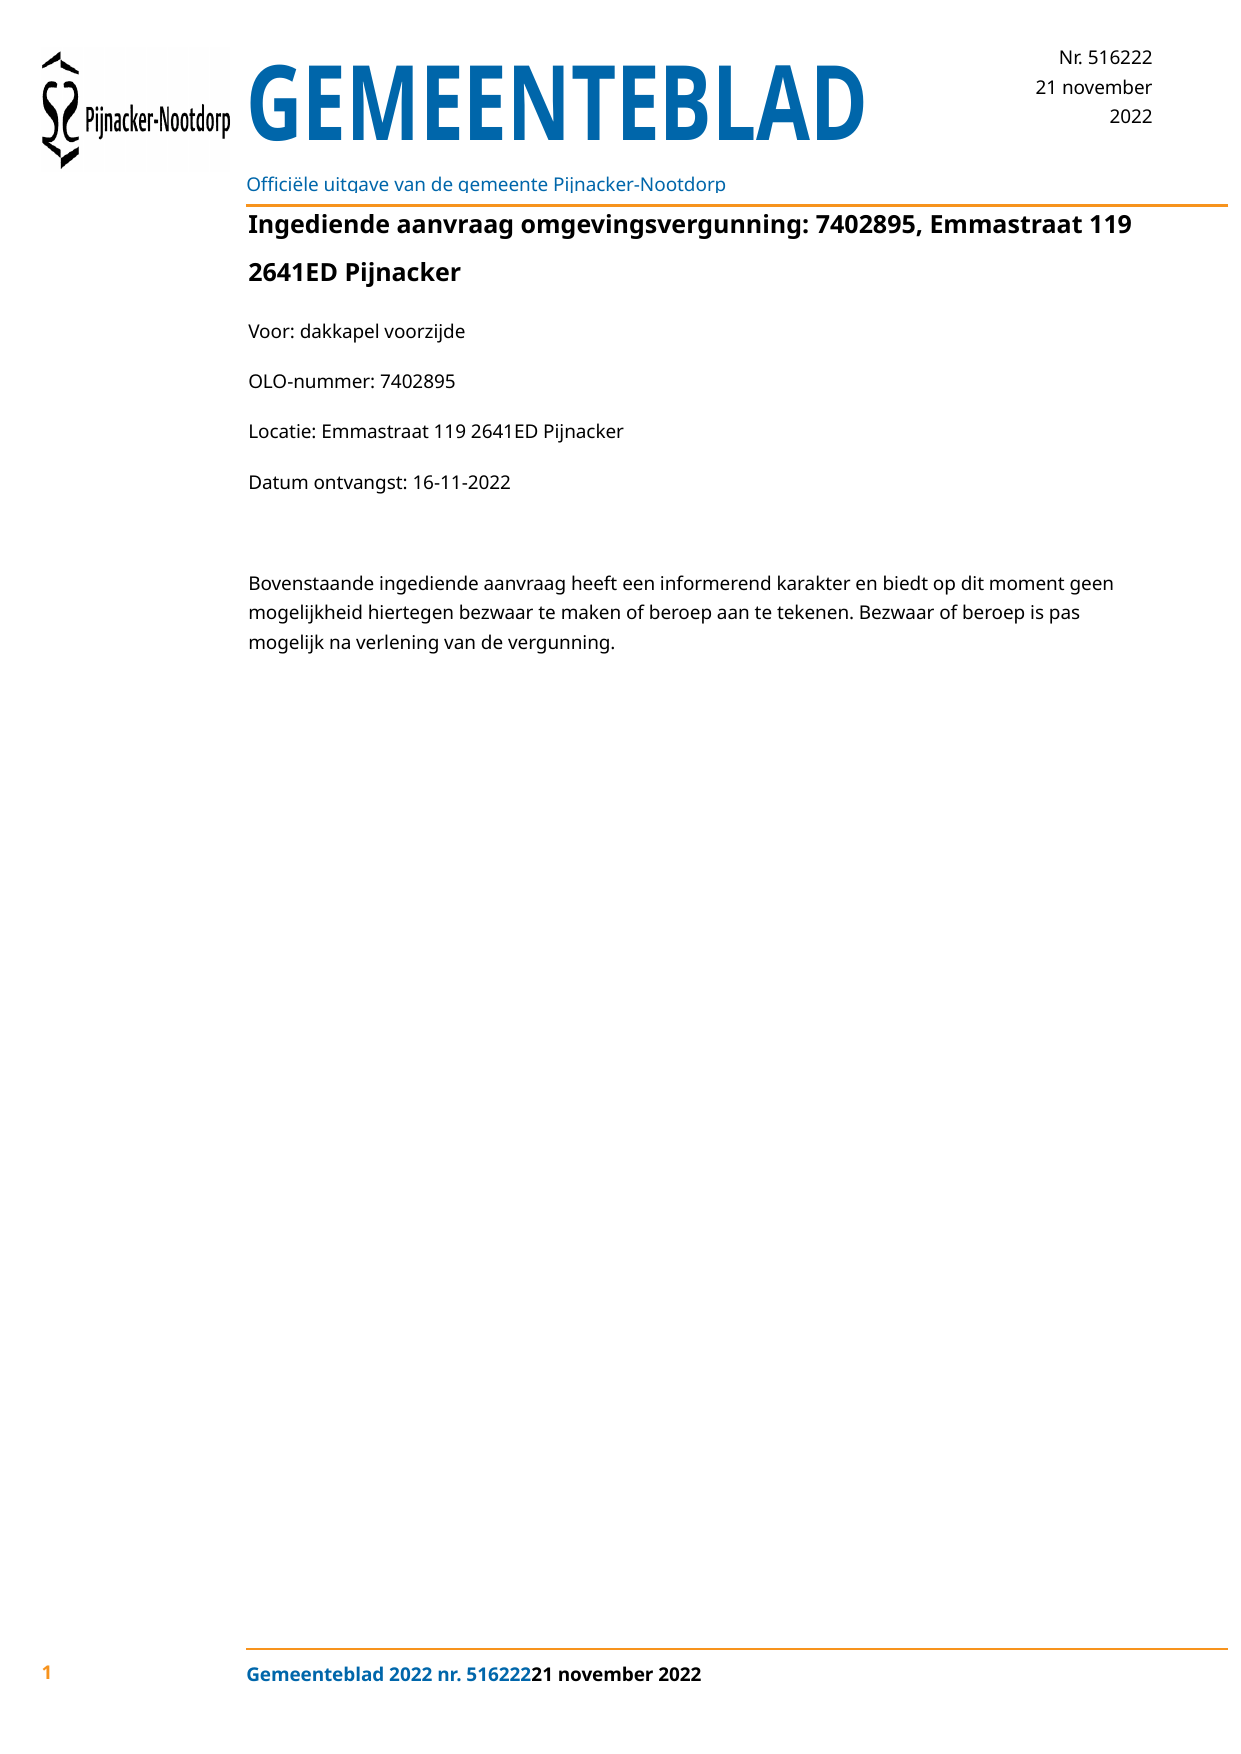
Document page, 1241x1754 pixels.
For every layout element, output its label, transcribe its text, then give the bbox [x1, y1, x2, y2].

text Bovenstaande ingediende aanvraag heeft een informerend karakter en biedt op dit moment geen mogelijkheid hiertegen bezwaar te maken of beroep aan te tekenen. Bezwaar of beroep is pas mogelijk na verlening van de vergunning. [248, 570, 1152, 655]
picture [41, 47, 231, 172]
text Locatie: Emmastraat 119 2641ED Pijnacker [248, 419, 1152, 444]
text Datum ontvangst: 16-11-2022 [248, 469, 1152, 495]
text Voor: dakkapel voorzijde [248, 318, 1152, 344]
text Ingediende aanvraag omgevingsvergunning: 7402895, Emmastraat 119 2641ED Pijnacker [248, 207, 1152, 288]
text OLO-nummer: 7402895 [248, 368, 1152, 394]
